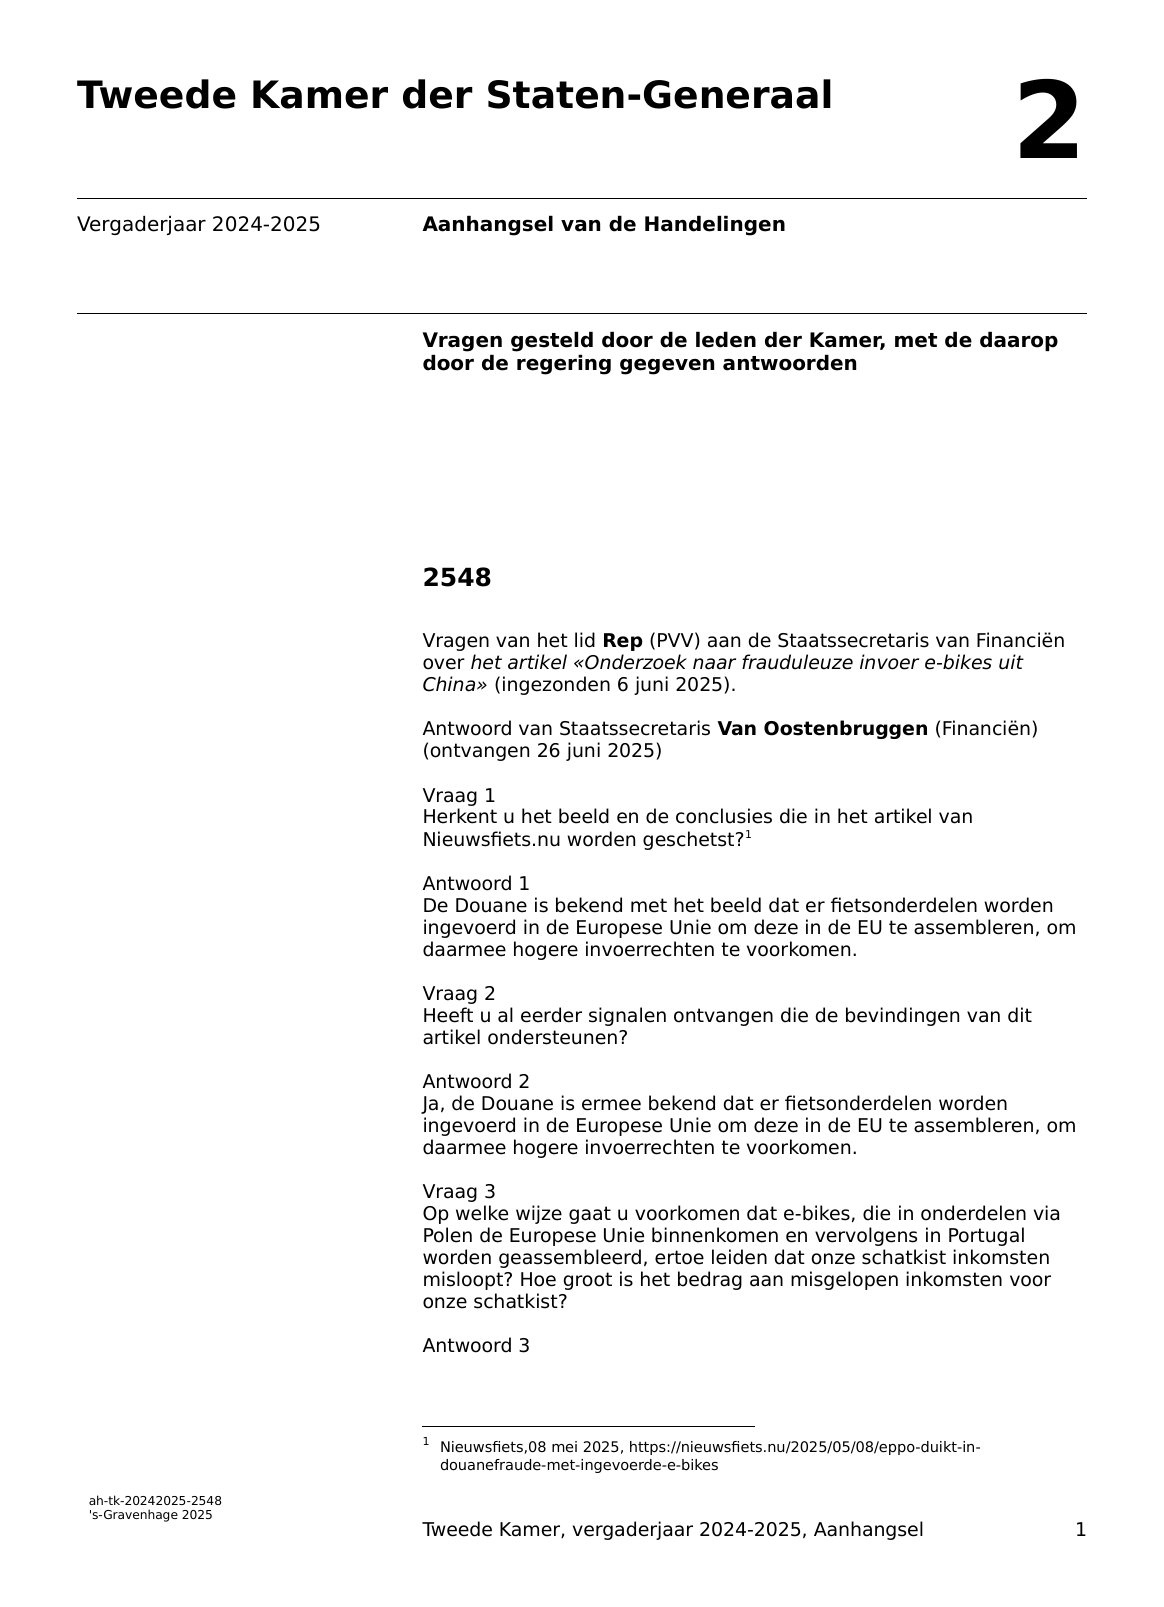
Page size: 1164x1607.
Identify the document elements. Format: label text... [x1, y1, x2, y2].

text ah-tk-20242025-2548 [88, 1494, 323, 1508]
text Antwoord 1 [422, 873, 1087, 894]
text Vraag 2 [422, 983, 1087, 1005]
text Heeft u al eerder signalen ontvangen die de bevindingen van dit artikel ondersteunen? [422, 1005, 1087, 1049]
text Vragen van het lid Rep (PVV) aan de Staatssecretaris van Financiën over het artikel «Onderzoek naar frauduleuze invoer e-bikes uit China» (ingezonden 6 juni 2025). [422, 630, 1087, 696]
text Antwoord 2 [422, 1071, 1087, 1093]
table_cell Vragen gesteld door de leden der Kamer, met de daarop door de regering gegeven antwoorden [422, 314, 1087, 375]
text 2548 [422, 563, 1087, 592]
table_cell [77, 314, 422, 375]
text Ja, de Douane is ermee bekend dat er fietsonderdelen worden ingevoerd in de Europese Unie om deze in de EU te assembleren, om daarmee hogere invoerrechten te voorkomen. [422, 1093, 1087, 1159]
text Vraag 3 [422, 1181, 1087, 1203]
text Vraag 1 [422, 784, 1087, 806]
table_cell Aanhangsel van de Handelingen [422, 199, 1087, 313]
text Op welke wijze gaat u voorkomen dat e-bikes, die in onderdelen via Polen de Europese Unie binnenkomen en vervolgens in Portugal worden geassembleerd, ertoe leiden dat onze schatkist inkomsten misloopt? Hoe groot is het bedrag aan misgelopen inkomsten voor onze schatkist? [422, 1203, 1087, 1313]
text 's-Gravenhage 2025 [88, 1508, 323, 1522]
text Antwoord van Staatssecretaris Van Oostenbruggen (Financiën) (ontvangen 26 juni 2025) [422, 718, 1087, 762]
table_cell Vergaderjaar 2024-2025 [77, 199, 422, 313]
table_header 2 [886, 59, 1087, 198]
text Nieuwsfiets,08 mei 2025, https://nieuwsfiets.nu/2025/05/08/eppo-duikt-in-douanefraude-met-ingevoerde-e-bikes [422, 1435, 1087, 1474]
text Antwoord 3 [422, 1335, 1087, 1357]
table_header Tweede Kamer der Staten-Generaal [77, 59, 886, 198]
text Herkent u het beeld en de conclusies die in het artikel van Nieuwsfiets.nu worden geschetst? [422, 806, 1087, 850]
text De Douane is bekend met het beeld dat er fietsonderdelen worden ingevoerd in de Europese Unie om deze in de EU te assembleren, om daarmee hogere invoerrechten te voorkomen. [422, 894, 1087, 961]
